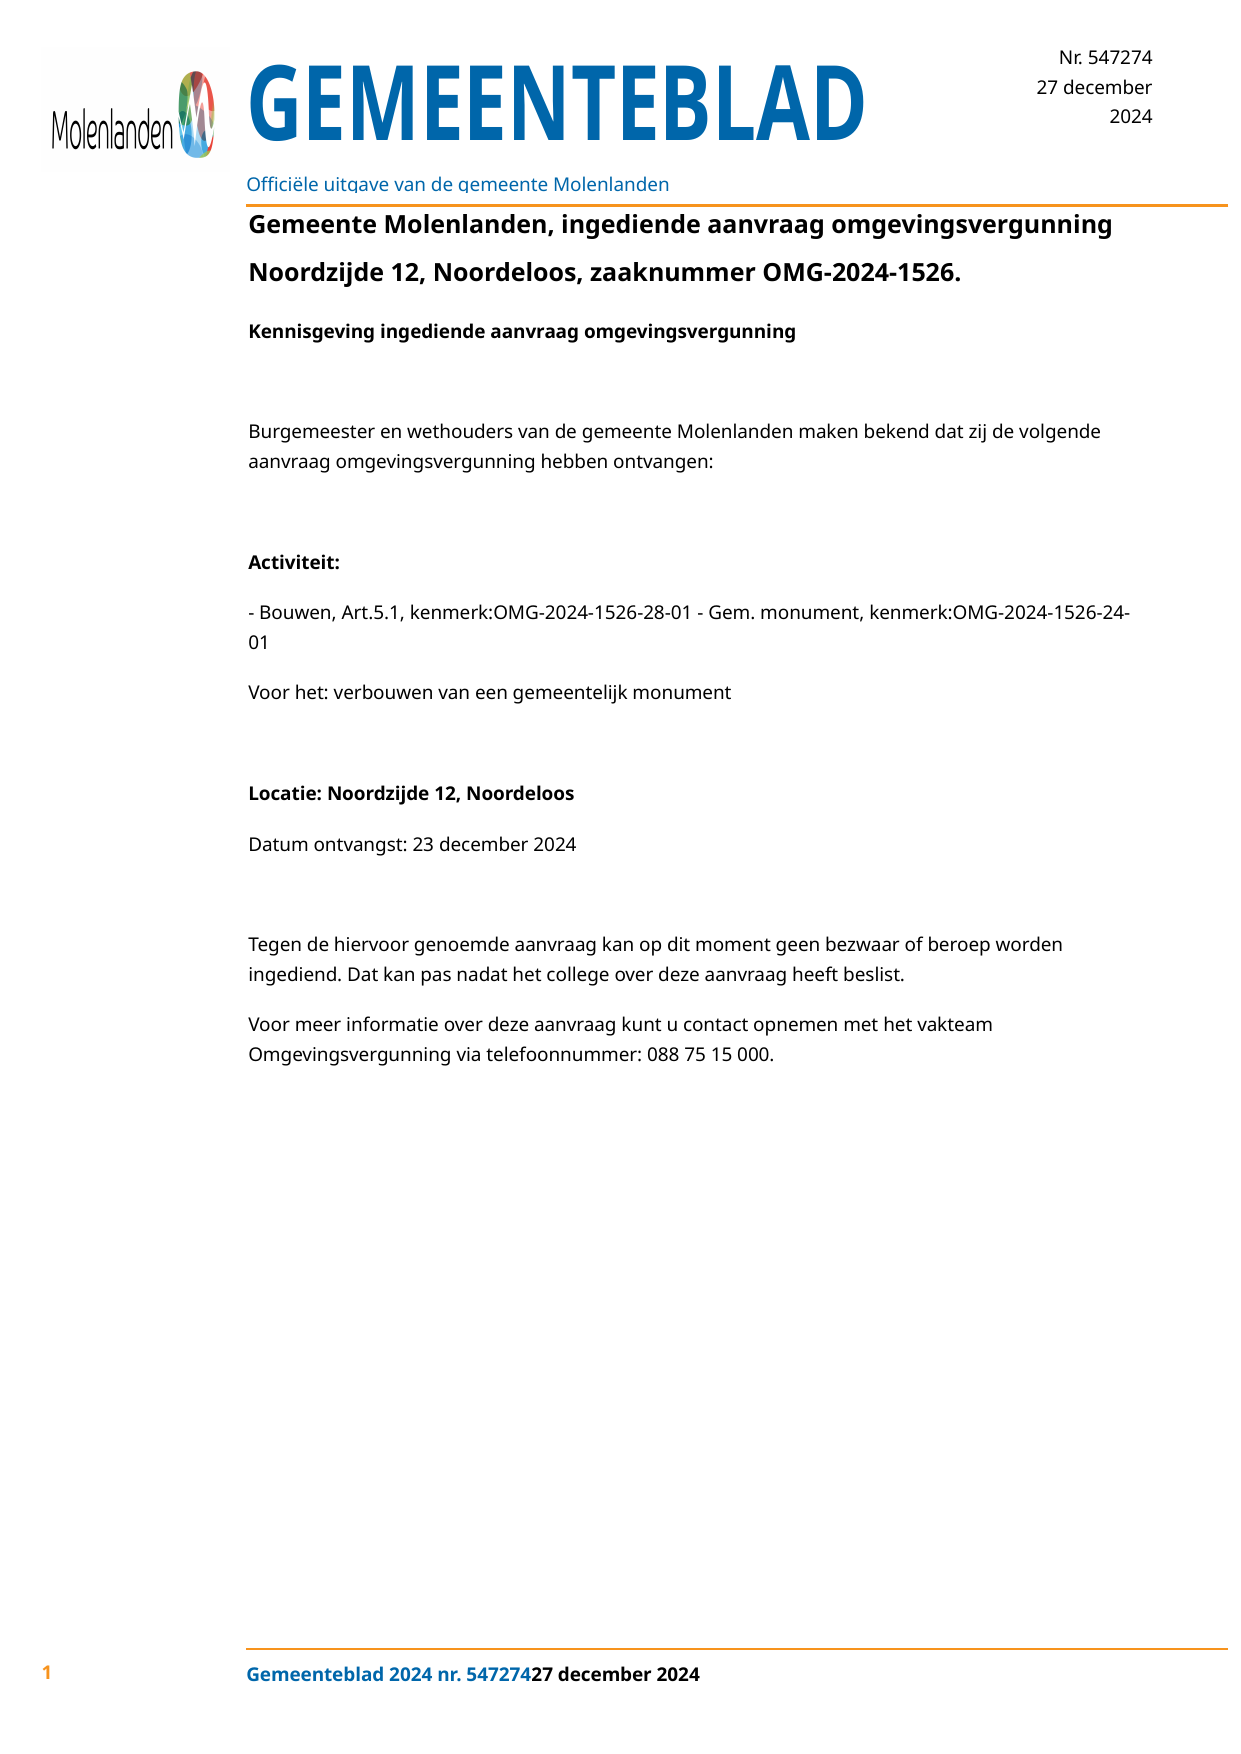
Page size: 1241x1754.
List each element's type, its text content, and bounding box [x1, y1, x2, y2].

picture [41, 47, 231, 172]
text Voor meer informatie over deze aanvraag kunt u contact opnemen met het vakteam Omgevingsvergunning via telefoonnummer: 088 75 15 000. [248, 1012, 1152, 1067]
text - Bouwen, Art.5.1, kenmerk:OMG-2024-1526-28-01 - Gem. monument, kenmerk:OMG-2024-1526-24-01 [248, 599, 1152, 655]
text Kennisgeving ingediende aanvraag omgevingsvergunning [248, 318, 1152, 344]
text Burgemeester en wethouders van de gemeente Molenlanden maken bekend dat zij de volgende aanvraag omgevingsvergunning hebben ontvangen: [248, 419, 1152, 474]
text Gemeente Molenlanden, ingediende aanvraag omgevingsvergunning Noordzijde 12, Noordeloos, zaaknummer OMG-2024-1526. [248, 207, 1152, 288]
text Tegen de hiervoor genoemde aanvraag kan op dit moment geen bezwaar of beroep worden ingediend. Dat kan pas nadat het college over deze aanvraag heeft beslist. [248, 932, 1152, 987]
text Voor het: verbouwen van een gemeentelijk monument [248, 679, 1152, 705]
text Datum ontvangst: 23 december 2024 [248, 831, 1152, 857]
text Activiteit: [248, 549, 1152, 575]
text Locatie: Noordzijde 12, Noordeloos [248, 780, 1152, 806]
